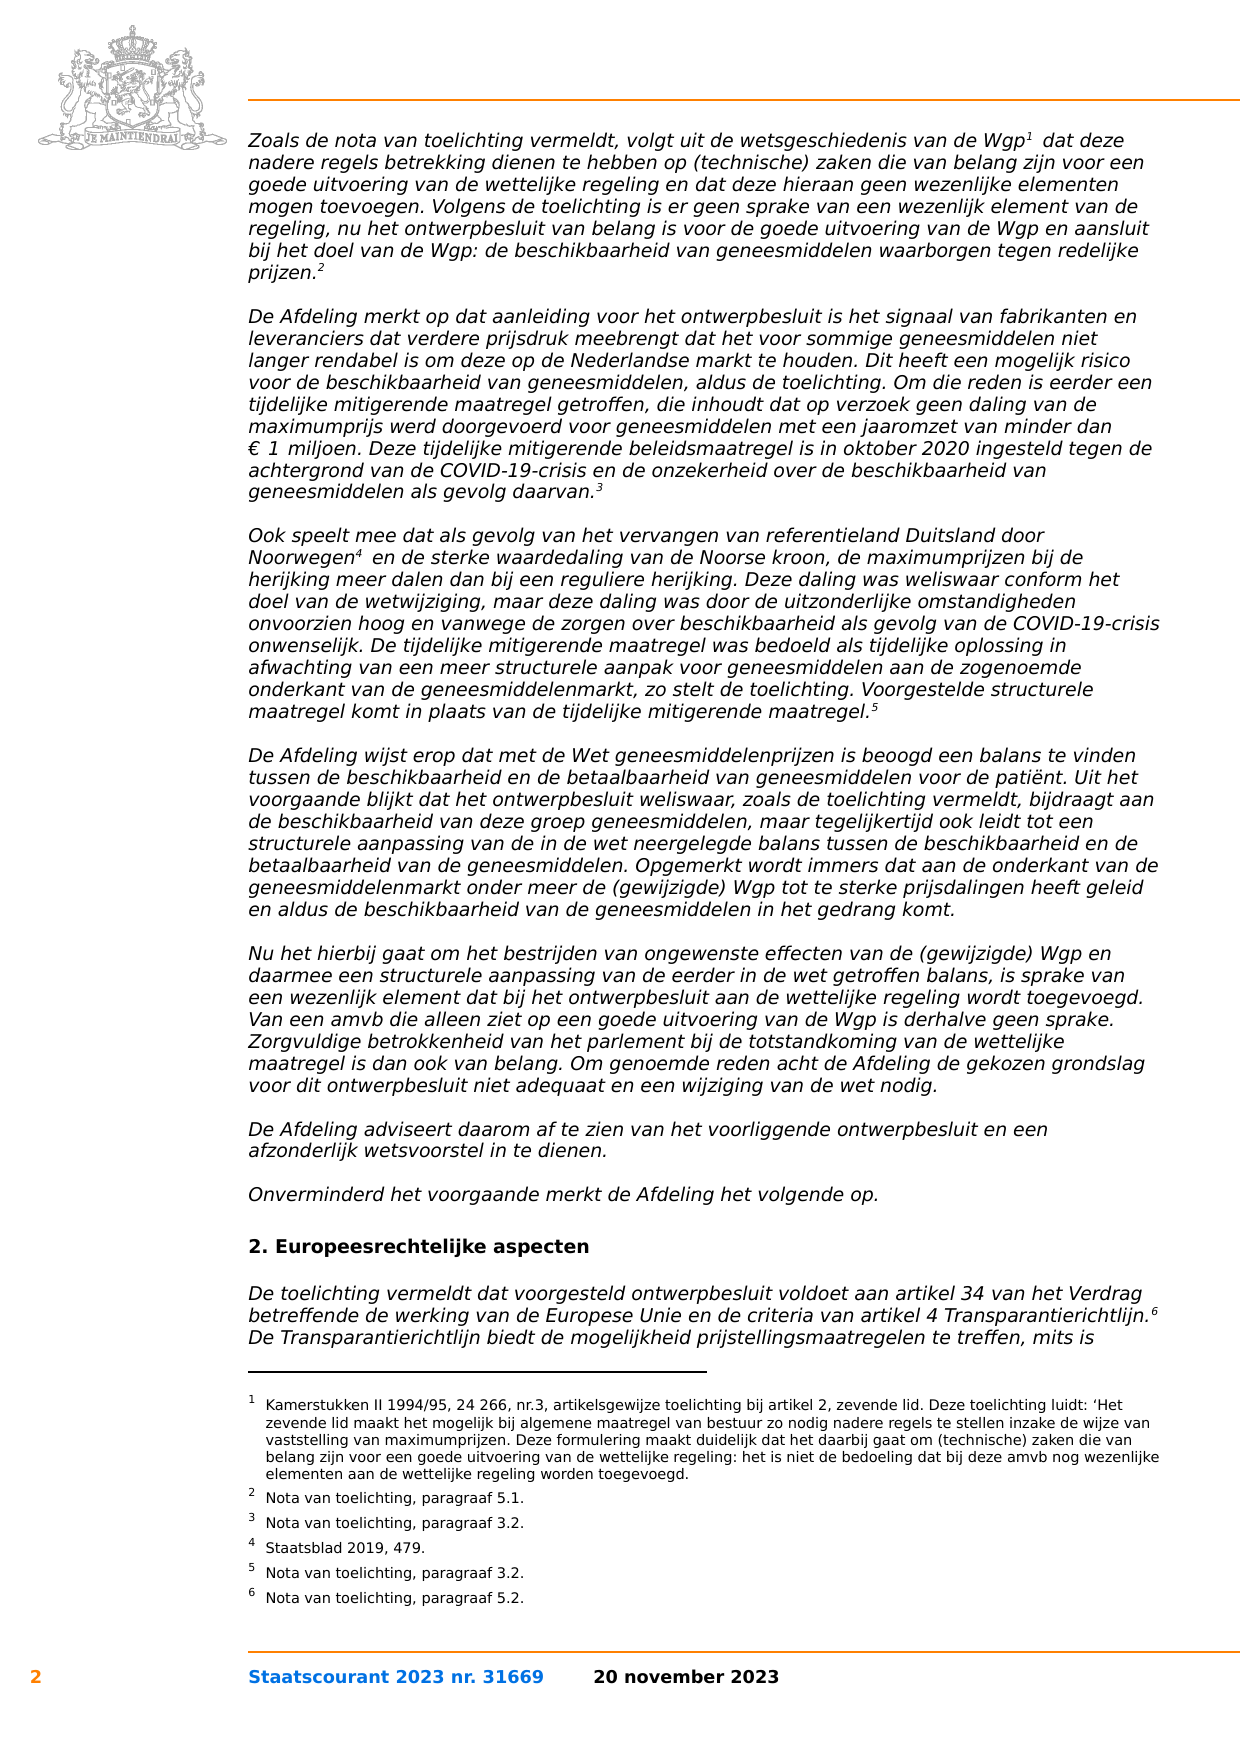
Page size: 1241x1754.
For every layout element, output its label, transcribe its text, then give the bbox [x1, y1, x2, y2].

text Nota van toelichting, paragraaf 3.2. [248, 1561, 1163, 1583]
text De Afdeling merkt op dat aanleiding voor het ontwerpbesluit is het signaal van fabrikanten en leveranciers dat verdere prijsdruk meebrengt dat het voor sommige geneesmiddelen niet langer rendabel is om deze op de Nederlandse markt te houden. Dit heeft een mogelijk risico voor de beschikbaarheid van geneesmiddelen, aldus de toelichting. Om die reden is eerder een tijdelijke mitigerende maatregel getroffen, die inhoudt dat op verzoek geen daling van de maximumprijs werd doorgevoerd voor geneesmiddelen met een jaaromzet van minder dan € 1 miljoen. Deze tijdelijke mitigerende beleidsmaatregel is in oktober 2020 ingesteld tegen de achtergrond van de COVID-19-crisis en de onzekerheid over de beschikbaarheid van geneesmiddelen als gevolg daarvan. [248, 306, 1163, 503]
text De toelichting vermeldt dat voorgesteld ontwerpbesluit voldoet aan artikel 34 van het Verdrag betreffende de werking van de Europese Unie en de criteria van artikel 4 Transparantierichtlijn. De Transparantierichtlijn biedt de mogelijkheid prijstellingsmaatregelen te treffen, mits is [248, 1283, 1163, 1349]
text Zoals de nota van toelichting vermeldt, volgt uit de wetsgeschiedenis van de Wgp dat deze nadere regels betrekking dienen te hebben op (technische) zaken die van belang zijn voor een goede uitvoering van de wettelijke regeling en dat deze hieraan geen wezenlijke elementen mogen toevoegen. Volgens de toelichting is er geen sprake van een wezenlijk element van de regeling, nu het ontwerpbesluit van belang is voor de goede uitvoering van de Wgp en aansluit bij het doel van de Wgp: de beschikbaarheid van geneesmiddelen waarborgen tegen redelijke prijzen. [248, 130, 1163, 284]
text Nu het hierbij gaat om het bestrijden van ongewenste effecten van de (gewijzigde) Wgp en daarmee een structurele aanpassing van de eerder in de wet getroffen balans, is sprake van een wezenlijk element dat bij het ontwerpbesluit aan de wettelijke regeling wordt toegevoegd. Van een amvb die alleen ziet op een goede uitvoering van de Wgp is derhalve geen sprake. Zorgvuldige betrokkenheid van het parlement bij de totstandkoming van de wettelijke maatregel is dan ook van belang. Om genoemde reden acht de Afdeling de gekozen grondslag voor dit ontwerpbesluit niet adequaat en een wijziging van de wet nodig. [248, 943, 1163, 1097]
text Nota van toelichting, paragraaf 5.2. [248, 1586, 1163, 1608]
picture [38, 25, 227, 150]
text Ook speelt mee dat als gevolg van het vervangen van referentieland Duitsland door Noorwegen en de sterke waardedaling van de Noorse kroon, de maximumprijzen bij de herijking meer dalen dan bij een reguliere herijking. Deze daling was weliswaar conform het doel van de wetwijziging, maar deze daling was door de uitzonderlijke omstandigheden onvoorzien hoog en vanwege de zorgen over beschikbaarheid als gevolg van de COVID-19-crisis onwenselijk. De tijdelijke mitigerende maatregel was bedoeld als tijdelijke oplossing in afwachting van een meer structurele aanpak voor geneesmiddelen aan de zogenoemde onderkant van de geneesmiddelenmarkt, zo stelt de toelichting. Voorgestelde structurele maatregel komt in plaats van de tijdelijke mitigerende maatregel. [248, 525, 1163, 723]
text Onverminderd het voorgaande merkt de Afdeling het volgende op. [248, 1184, 1163, 1206]
text Staatsblad 2019, 479. [248, 1536, 1163, 1558]
text De Afdeling wijst erop dat met de Wet geneesmiddelenprijzen is beoogd een balans te vinden tussen de beschikbaarheid en de betaalbaarheid van geneesmiddelen voor de patiënt. Uit het voorgaande blijkt dat het ontwerpbesluit weliswaar, zoals de toelichting vermeldt, bijdraagt aan de beschikbaarheid van deze groep geneesmiddelen, maar tegelijkertijd ook leidt tot een structurele aanpassing van de in de wet neergelegde balans tussen de beschikbaarheid en de betaalbaarheid van de geneesmiddelen. Opgemerkt wordt immers dat aan de onderkant van de geneesmiddelenmarkt onder meer de (gewijzigde) Wgp tot te sterke prijsdalingen heeft geleid en aldus de beschikbaarheid van de geneesmiddelen in het gedrang komt. [248, 745, 1163, 921]
text De Afdeling adviseert daarom af te zien van het voorliggende ontwerpbesluit en een afzonderlijk wetsvoorstel in te dienen. [248, 1118, 1163, 1162]
text Kamerstukken II 1994/95, 24 266, nr.3, artikelsgewijze toelichting bij artikel 2, zevende lid. Deze toelichting luidt: ‘Het zevende lid maakt het mogelijk bij algemene maatregel van bestuur zo nodig nadere regels te stellen inzake de wijze van vaststelling van maximumprijzen. Deze formulering maakt duidelijk dat het daarbij gaat om (technische) zaken die van belang zijn voor een goede uitvoering van de wettelijke regeling: het is niet de bedoeling dat bij deze amvb nog wezenlijke elementen aan de wettelijke regeling worden toegevoegd. [248, 1393, 1163, 1483]
text Nota van toelichting, paragraaf 5.1. [248, 1486, 1163, 1508]
subtitle 2. Europeesrechtelijke aspecten [248, 1236, 1163, 1258]
text Nota van toelichting, paragraaf 3.2. [248, 1511, 1163, 1533]
